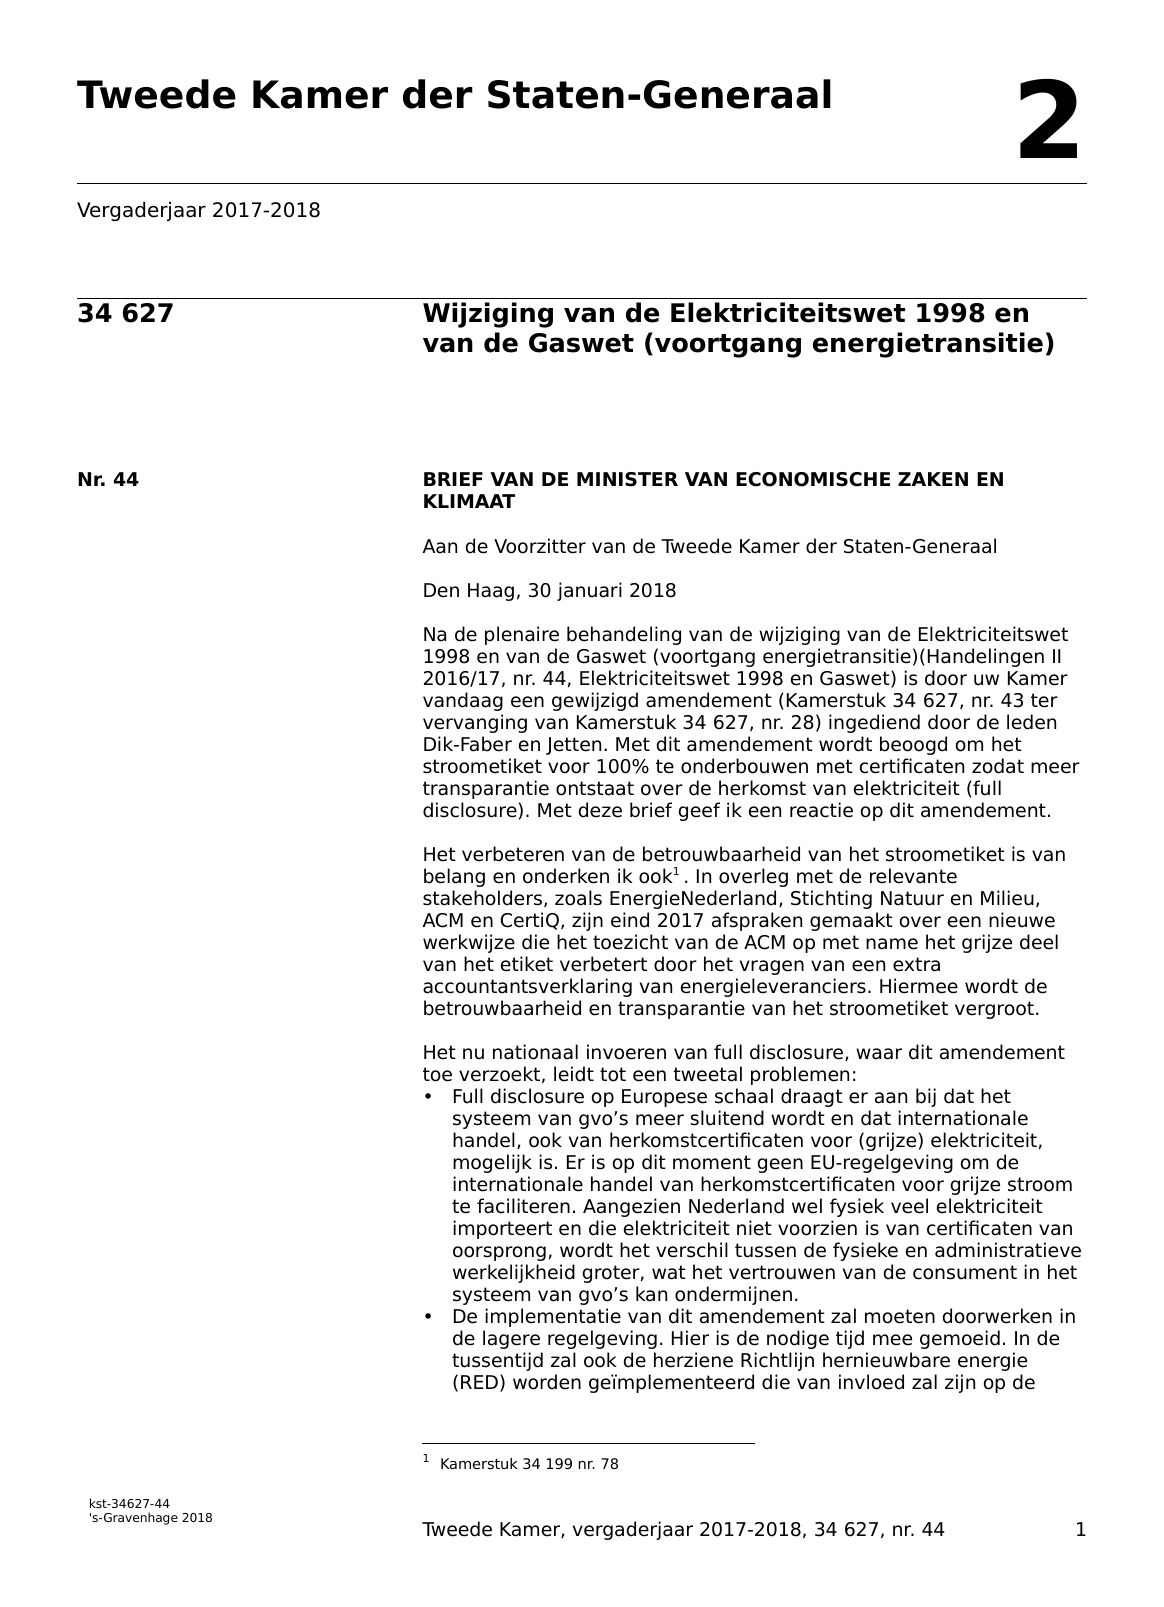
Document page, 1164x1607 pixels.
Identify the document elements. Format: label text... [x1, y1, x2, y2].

text Kamerstuk 34 199 nr. 78 [422, 1452, 1087, 1474]
subtitle 34 627 Wijziging van de Elektriciteitswet 1998 en van de Gaswet (voortgang energietransitie) [77, 299, 1087, 358]
text Het nu nationaal invoeren van full disclosure, waar dit amendement toe verzoekt, leidt tot een tweetal problemen: [422, 1042, 1087, 1086]
text 's-Gravenhage 2018 [88, 1511, 323, 1525]
table_header Tweede Kamer der Staten-Generaal [77, 59, 886, 183]
text Na de plenaire behandeling van de wijziging van de Elektriciteitswet 1998 en van de Gaswet (voortgang energietransitie)(Handelingen II 2016/17, nr. 44, Elektriciteitswet 1998 en Gaswet) is door uw Kamer vandaag een gewijzigd amendement (Kamerstuk 34 627, nr. 43 ter vervanging van Kamerstuk 34 627, nr. 28) ingediend door de leden Dik-Faber en Jetten. Met dit amendement wordt beoogd om het stroometiket voor 100% te onderbouwen met certificaten zodat meer transparantie ontstaat over de herkomst van elektriciteit (full disclosure). Met deze brief geef ik een reactie op dit amendement. [422, 624, 1087, 822]
table_header 2 [886, 59, 1087, 183]
text kst-34627-44 [88, 1497, 323, 1511]
text Het verbeteren van de betrouwbaarheid van het stroometiket is van belang en onderken ik ook. In overleg met de relevante stakeholders, zoals EnergieNederland, Stichting Natuur en Milieu, ACM en CertiQ, zijn eind 2017 afspraken gemaakt over een nieuwe werkwijze die het toezicht van de ACM op met name het grijze deel van het etiket verbetert door het vragen van een extra accountantsverklaring van energieleveranciers. Hiermee wordt de betrouwbaarheid en transparantie van het stroometiket vergroot. [422, 844, 1087, 1020]
subtitle Nr. 44 BRIEF VAN DE MINISTER VAN ECONOMISCHE ZAKEN EN KLIMAAT [77, 469, 1087, 513]
table_cell Vergaderjaar 2017-2018 [77, 184, 1087, 298]
text • De implementatie van dit amendement zal moeten doorwerken in de lagere regelgeving. Hier is de nodige tijd mee gemoeid. In de tussentijd zal ook de herziene Richtlijn hernieuwbare energie (RED) worden geïmplementeerd die van invloed zal zijn op de [422, 1306, 1087, 1393]
text Aan de Voorzitter van de Tweede Kamer der Staten-Generaal [422, 536, 1087, 557]
text • Full disclosure op Europese schaal draagt er aan bij dat het systeem van gvo’s meer sluitend wordt en dat internationale handel, ook van herkomstcertificaten voor (grijze) elektriciteit, mogelijk is. Er is op dit moment geen EU-regelgeving om de internationale handel van herkomstcertificaten voor grijze stroom te faciliteren. Aangezien Nederland wel fysiek veel elektriciteit importeert en die elektriciteit niet voorzien is van certificaten van oorsprong, wordt het verschil tussen de fysieke en administratieve werkelijkheid groter, wat het vertrouwen van de consument in het systeem van gvo’s kan ondermijnen. [422, 1086, 1087, 1306]
text Den Haag, 30 januari 2018 [422, 580, 1087, 602]
